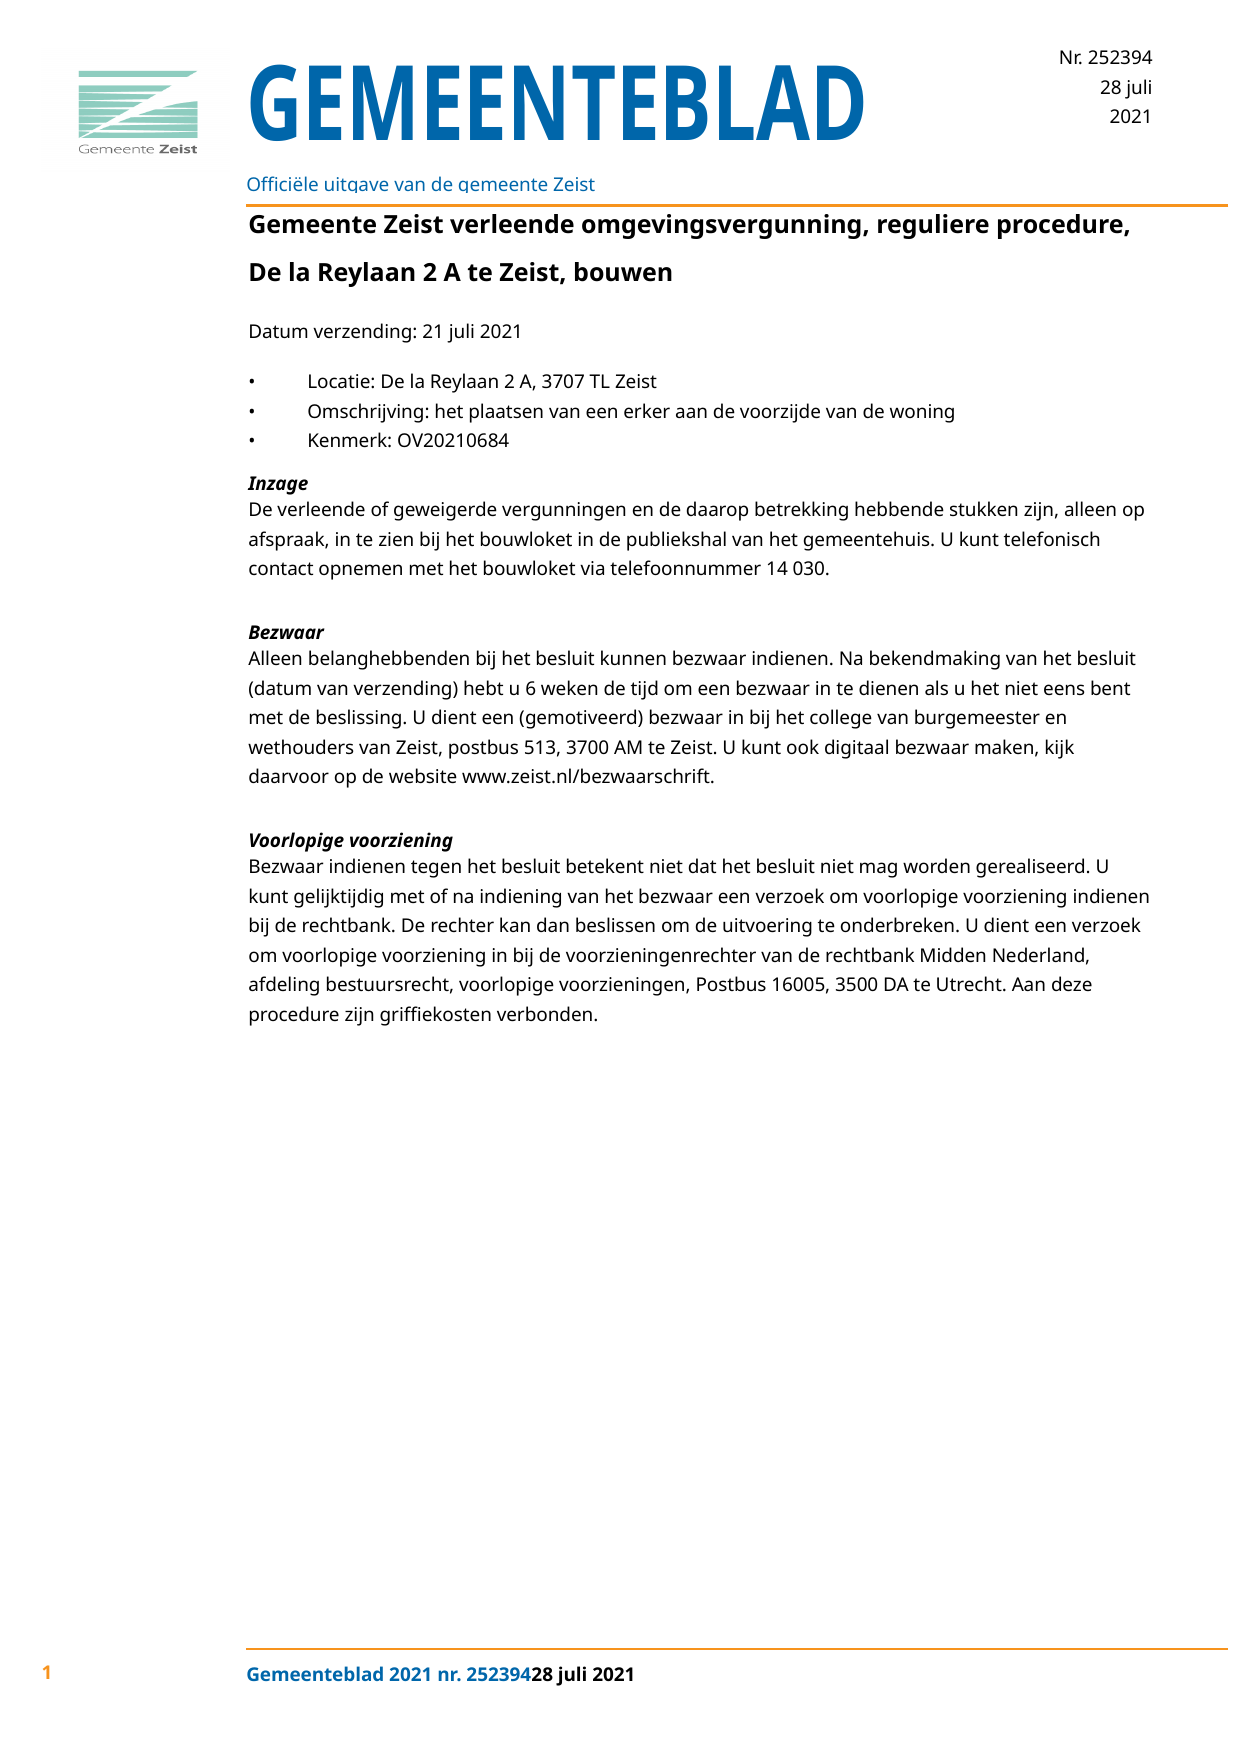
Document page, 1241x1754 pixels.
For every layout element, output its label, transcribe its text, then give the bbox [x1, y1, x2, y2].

text Datum verzending: 21 juli 2021 [248, 318, 1152, 344]
list Kenmerk: OV20210684 [248, 427, 1152, 453]
list Locatie: De la Reylaan 2 A, 3707 TL Zeist [248, 368, 1152, 394]
text Voorlopige voorziening [248, 827, 1152, 853]
text Alleen belanghebbenden bij het besluit kunnen bezwaar indienen. Na bekendmaking van het besluit (datum van verzending) hebt u 6 weken de tijd om een bezwaar in te dienen als u het niet eens bent met de beslissing. U dient een (gemotiveerd) bezwaar in bij het college van burgemeester en wethouders van Zeist, postbus 513, 3700 AM te Zeist. U kunt ook digitaal bezwaar maken, kijk daarvoor op de website www.zeist.nl/bezwaarschrift. [248, 645, 1152, 789]
text Inzage [248, 471, 1152, 496]
text De verleende of geweigerde vergunningen en de daarop betrekking hebbende stukken zijn, alleen op afspraak, in te zien bij het bouwloket in de publiekshal van het gemeentehuis. U kunt telefonisch contact opnemen met het bouwloket via telefoonnummer 14 030. [248, 496, 1152, 581]
text Gemeente Zeist verleende omgevingsvergunning, reguliere procedure, De la Reylaan 2 A te Zeist, bouwen [248, 207, 1152, 288]
list Omschrijving: het plaatsen van een erker aan de voorzijde van de woning [248, 398, 1152, 424]
text Bezwaar [248, 619, 1152, 645]
text Bezwaar indienen tegen het besluit betekent niet dat het besluit niet mag worden gerealiseerd. U kunt gelijktijdig met of na indiening van het bezwaar een verzoek om voorlopige voorziening indienen bij de rechtbank. De rechter kan dan beslissen om de uitvoering te onderbreken. U dient een verzoek om voorlopige voorziening in bij de voorzieningenrechter van de rechtbank Midden Nederland, afdeling bestuursrecht, voorlopige voorzieningen, Postbus 16005, 3500 DA te Utrecht. Aan deze procedure zijn griffiekosten verbonden. [248, 853, 1152, 1027]
picture [41, 47, 231, 172]
